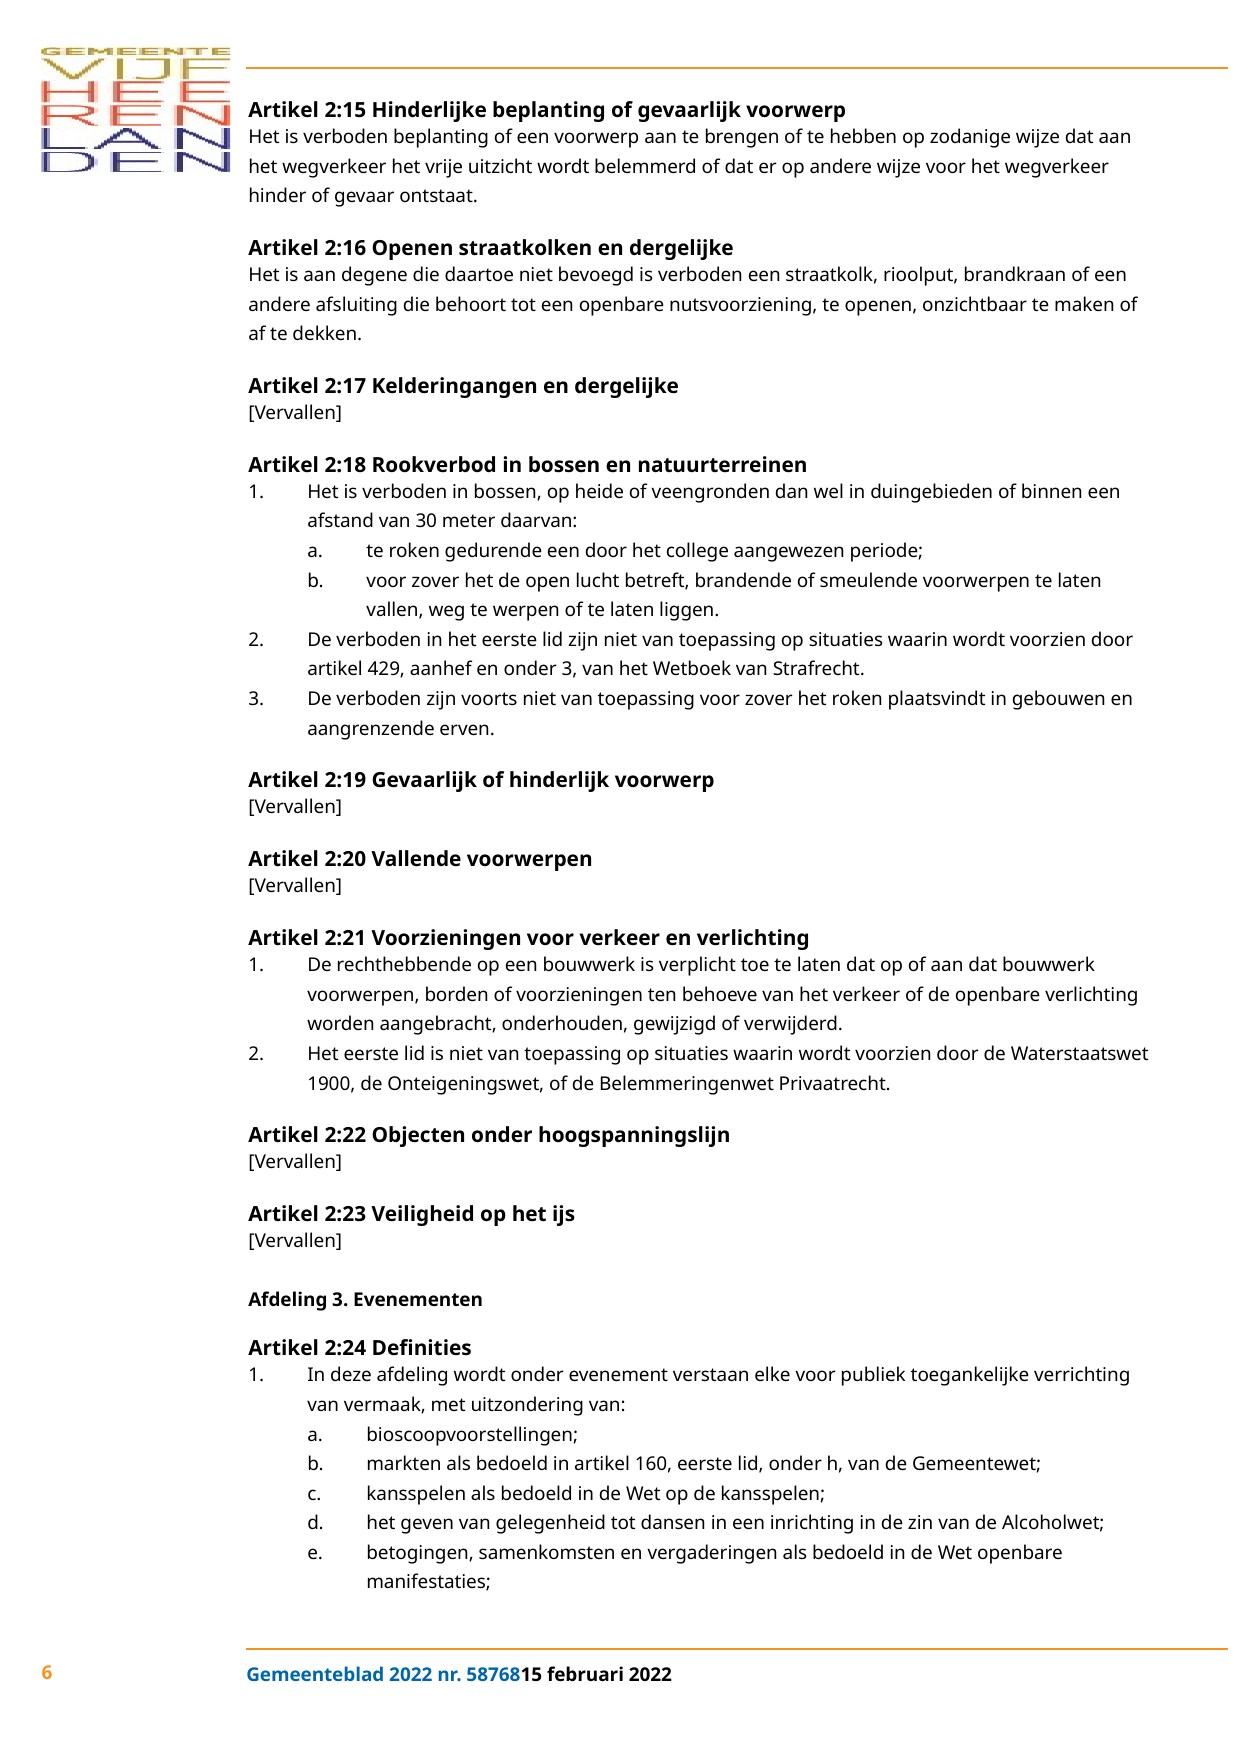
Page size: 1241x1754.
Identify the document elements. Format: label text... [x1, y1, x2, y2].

text Het is aan degene die daartoe niet bevoegd is verboden een straatkolk, rioolput, brandkraan of een andere afsluiting die behoort tot een openbare nutsvoorziening, te openen, onzichtbaar te maken of af te dekken. [248, 261, 1152, 346]
text Artikel 2:18 Rookverbod in bossen en natuurterreinen [248, 450, 1152, 478]
list Het is verboden in bossen, op heide of veengronden dan wel in duingebieden of binnen een afstand van 30 meter daarvan: [248, 478, 1152, 533]
list bioscoopvoorstellingen; [307, 1421, 1152, 1446]
text Artikel 2:17 Kelderingangen en dergelijke [248, 371, 1152, 399]
list het geven van gelegenheid tot dansen in een inrichting in de zin van de Alcoholwet; [307, 1509, 1152, 1535]
text Artikel 2:19 Gevaarlijk of hinderlijk voorwerp [248, 765, 1152, 794]
text Artikel 2:22 Objecten onder hoogspanningslijn [248, 1120, 1152, 1148]
text Afdeling 3. Evenementen [248, 1287, 1152, 1312]
list De verboden zijn voorts niet van toepassing voor zover het roken plaatsvindt in gebouwen en aangrenzende erven. [248, 685, 1152, 741]
list kansspelen als bedoeld in de Wet op de kansspelen; [307, 1480, 1152, 1506]
text Artikel 2:24 Definities [248, 1333, 1152, 1362]
text [Vervallen] [248, 399, 1152, 425]
list De verboden in het eerste lid zijn niet van toepassing op situaties waarin wordt voorzien door artikel 429, aanhef en onder 3, van het Wetboek van Strafrecht. [248, 626, 1152, 681]
text Artikel 2:16 Openen straatkolken en dergelijke [248, 233, 1152, 261]
list De rechthebbende op een bouwwerk is verplicht toe te laten dat op of aan dat bouwwerk voorwerpen, borden of voorzieningen ten behoeve van het verkeer of de openbare verlichting worden aangebracht, onderhouden, gewijzigd of verwijderd. [248, 951, 1152, 1036]
list markten als bedoeld in artikel 160, eerste lid, onder h, van de Gemeentewet; [307, 1450, 1152, 1476]
list voor zover het de open lucht betreft, brandende of smeulende voorwerpen te laten vallen, weg te werpen of te laten liggen. [307, 567, 1152, 622]
text Artikel 2:20 Vallende voorwerpen [248, 844, 1152, 872]
picture [41, 47, 231, 172]
text Artikel 2:23 Veiligheid op het ijs [248, 1199, 1152, 1227]
text [Vervallen] [248, 872, 1152, 898]
list In deze afdeling wordt onder evenement verstaan elke voor publiek toegankelijke verrichting van vermaak, met uitzondering van: [248, 1362, 1152, 1417]
list Het eerste lid is niet van toepassing op situaties waarin wordt voorzien door de Waterstaatswet 1900, de Onteigeningswet, of de Belemmeringenwet Privaatrecht. [248, 1040, 1152, 1095]
text Artikel 2:21 Voorzieningen voor verkeer en verlichting [248, 923, 1152, 951]
text [Vervallen] [248, 1227, 1152, 1253]
text [Vervallen] [248, 794, 1152, 819]
list betogingen, samenkomsten en vergaderingen als bedoeld in de Wet openbare manifestaties; [307, 1539, 1152, 1594]
text [Vervallen] [248, 1148, 1152, 1174]
text Artikel 2:15 Hinderlijke beplanting of gevaarlijk voorwerp [248, 95, 1152, 123]
text Het is verboden beplanting of een voorwerp aan te brengen of te hebben op zodanige wijze dat aan het wegverkeer het vrije uitzicht wordt belemmerd of dat er op andere wijze voor het wegverkeer hinder of gevaar ontstaat. [248, 123, 1152, 208]
list te roken gedurende een door het college aangewezen periode; [307, 537, 1152, 563]
